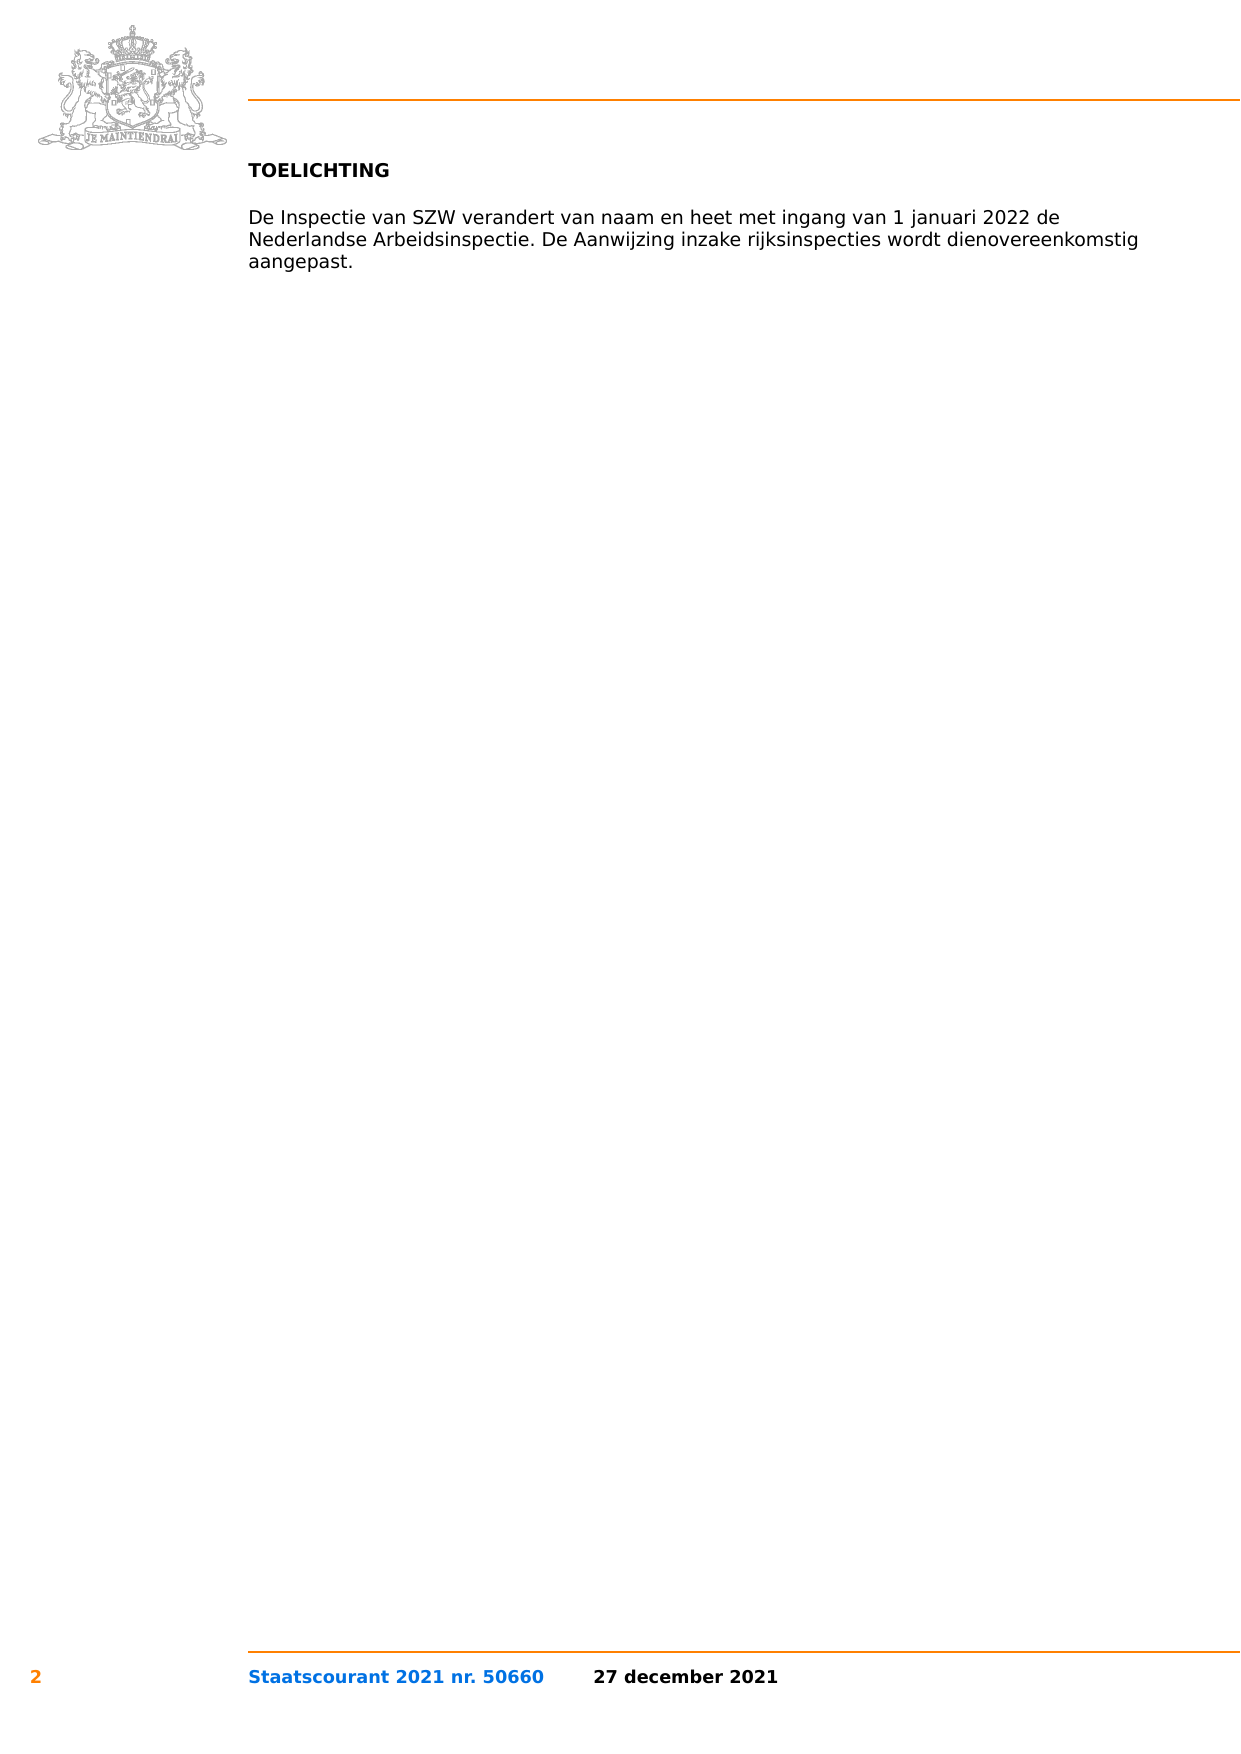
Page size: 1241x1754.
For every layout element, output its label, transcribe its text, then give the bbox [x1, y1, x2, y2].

subtitle TOELICHTING [248, 160, 1163, 182]
text De Inspectie van SZW verandert van naam en heet met ingang van 1 januari 2022 de Nederlandse Arbeidsinspectie. De Aanwijzing inzake rijksinspecties wordt dienovereenkomstig aangepast. [248, 207, 1163, 273]
picture [38, 25, 227, 150]
